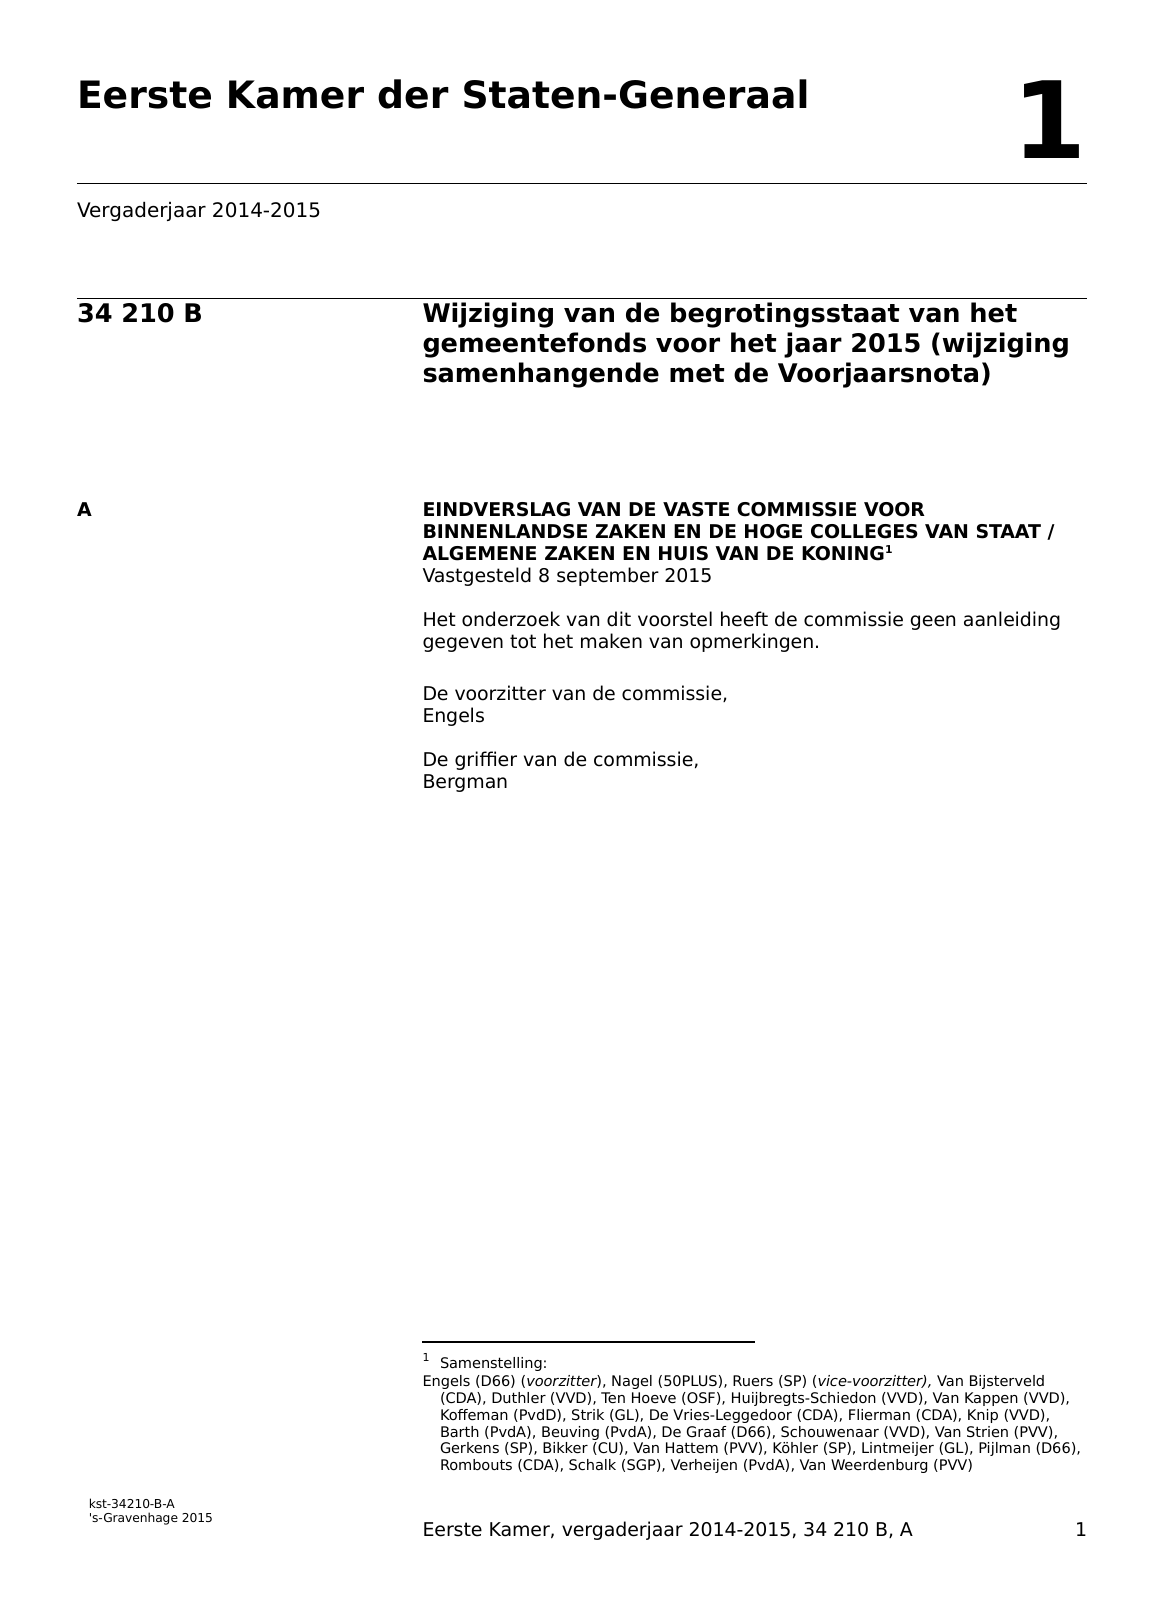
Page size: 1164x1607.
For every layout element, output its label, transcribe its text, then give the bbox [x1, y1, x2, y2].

subtitle A EINDVERSLAG VAN DE VASTE COMMISSIE VOOR BINNENLANDSE ZAKEN EN DE HOGE COLLEGES VAN STAAT / ALGEMENE ZAKEN EN HUIS VAN DE KONING [77, 499, 1087, 565]
table_cell Vergaderjaar 2014-2015 [77, 184, 1087, 298]
text Engels (D66) (voorzitter), Nagel (50PLUS), Ruers (SP) (vice-voorzitter), Van Bijsterveld (CDA), Duthler (VVD), Ten Hoeve (OSF), Huijbregts-Schiedon (VVD), Van Kappen (VVD), Koffeman (PvdD), Strik (GL), De Vries-Leggedoor (CDA), Flierman (CDA), Knip (VVD), Barth (PvdA), Beuving (PvdA), De Graaf (D66), Schouwenaar (VVD), Van Strien (PVV), Gerkens (SP), Bikker (CU), Van Hattem (PVV), Köhler (SP), Lintmeijer (GL), Pijlman (D66), Rombouts (CDA), Schalk (SGP), Verheijen (PvdA), Van Weerdenburg (PVV) [422, 1373, 1087, 1474]
text kst-34210-B-A [88, 1497, 323, 1511]
text Vastgesteld 8 september 2015 [422, 565, 1087, 587]
text Het onderzoek van dit voorstel heeft de commissie geen aanleiding gegeven tot het maken van opmerkingen. [422, 609, 1087, 653]
text De voorzitter van de commissie, Engels [422, 683, 1087, 727]
table_header Eerste Kamer der Staten-Generaal [77, 59, 886, 183]
text 's-Gravenhage 2015 [88, 1511, 323, 1525]
text Samenstelling: [422, 1351, 1087, 1373]
table_header 1 [886, 59, 1087, 183]
text De griffier van de commissie, Bergman [422, 749, 1087, 793]
subtitle 34 210 B Wijziging van de begrotingsstaat van het gemeentefonds voor het jaar 2015 (wijziging samenhangende met de Voorjaarsnota) [77, 299, 1087, 388]
